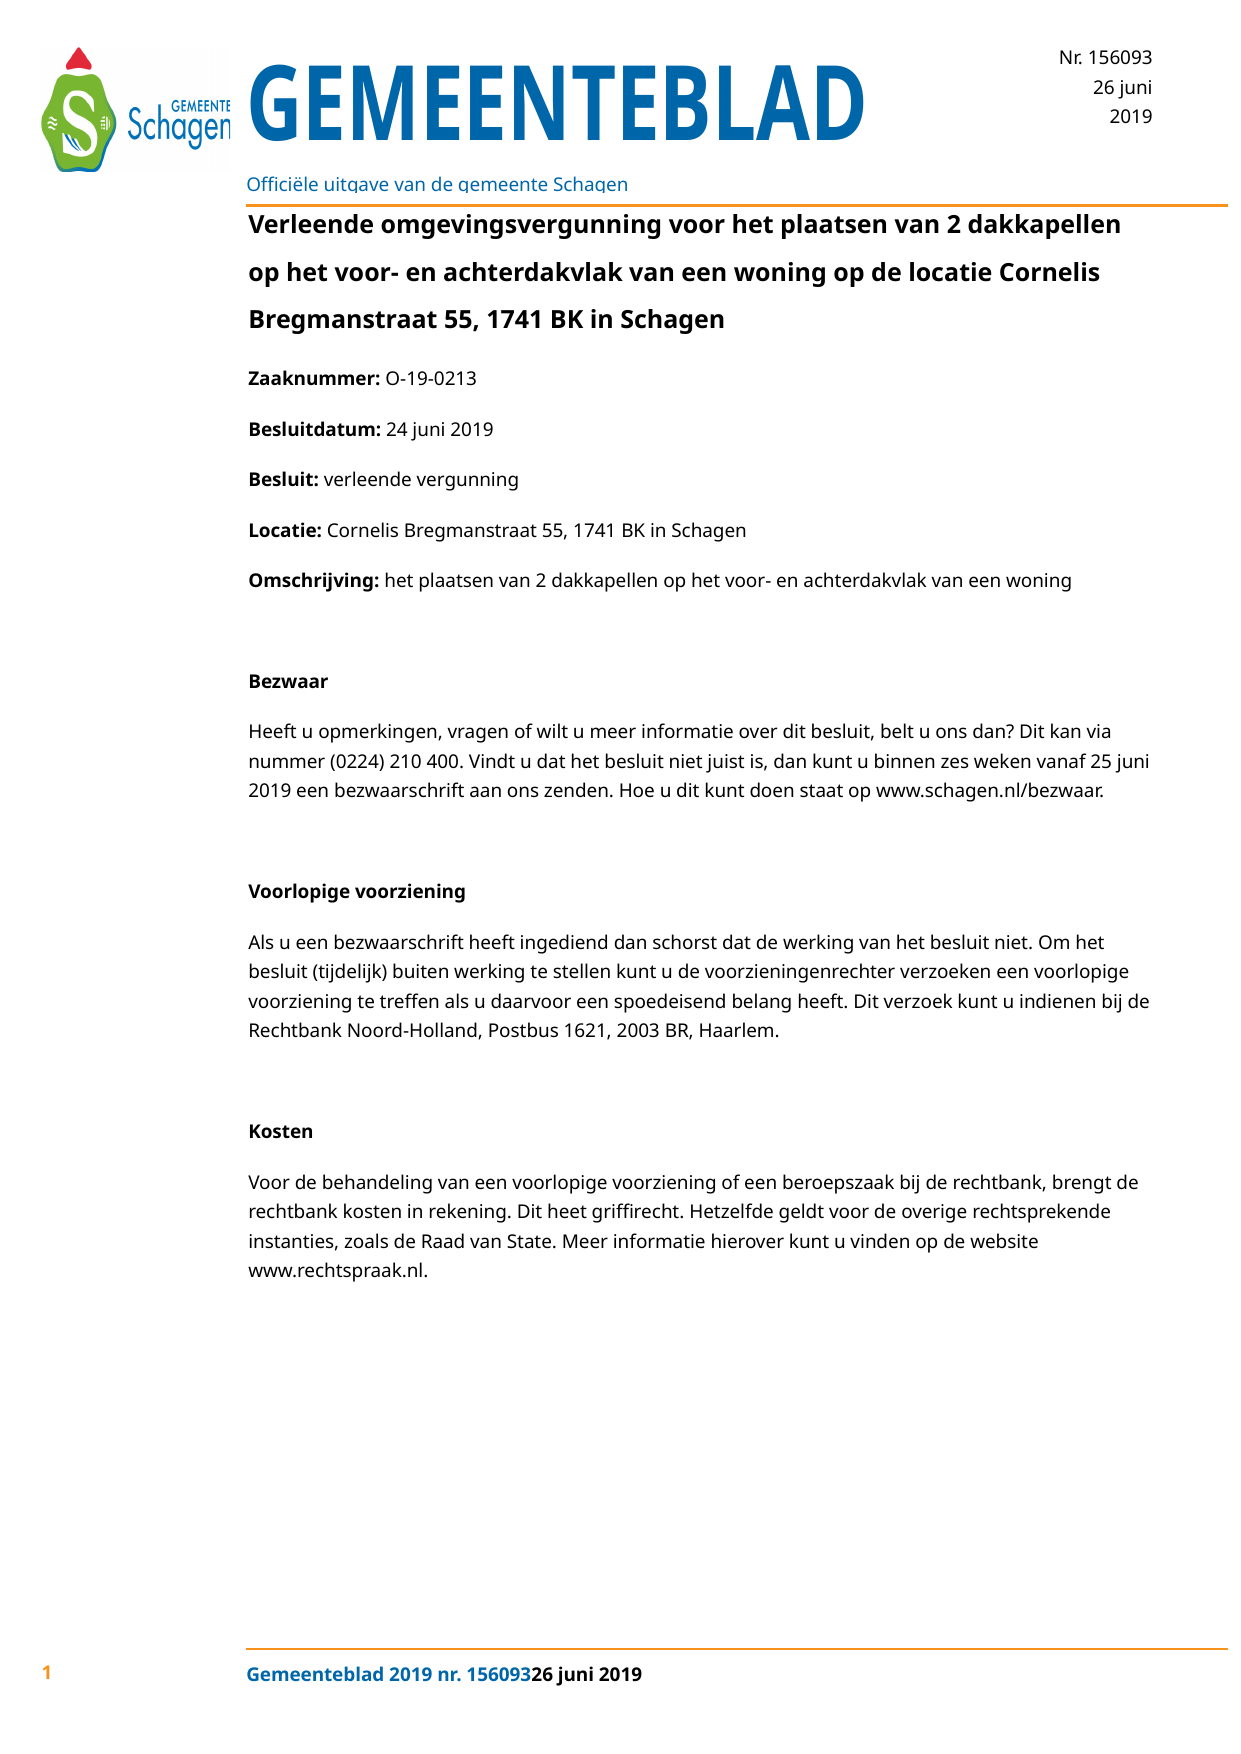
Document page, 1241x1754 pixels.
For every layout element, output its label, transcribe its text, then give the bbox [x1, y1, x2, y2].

text Voorlopige voorziening [248, 878, 1152, 904]
text Als u een bezwaarschrift heeft ingediend dan schorst dat de werking van het besluit niet. Om het besluit (tijdelijk) buiten werking te stellen kunt u de voorzieningenrechter verzoeken een voorlopige voorziening te treffen als u daarvoor een spoedeisend belang heeft. Dit verzoek kunt u indienen bij de Rechtbank Noord-Holland, Postbus 1621, 2003 BR, Haarlem. [248, 929, 1152, 1043]
text Omschrijving: het plaatsen van 2 dakkapellen op het voor- en achterdakvlak van een woning [248, 567, 1152, 593]
text Locatie: Cornelis Bregmanstraat 55, 1741 BK in Schagen [248, 517, 1152, 542]
text Heeft u opmerkingen, vragen of wilt u meer informatie over dit besluit, belt u ons dan? Dit kan via nummer (0224) 210 400. Vindt u dat het besluit niet juist is, dan kunt u binnen zes weken vanaf 25 juni 2019 een bezwaarschrift aan ons zenden. Hoe u dit kunt doen staat op www.schagen.nl/bezwaar. [248, 718, 1152, 803]
text Verleende omgevingsvergunning voor het plaatsen van 2 dakkapellen op het voor- en achterdakvlak van een woning op de locatie Cornelis Bregmanstraat 55, 1741 BK in Schagen [248, 207, 1152, 336]
text Zaaknummer: O-19-0213 [248, 366, 1152, 391]
picture [41, 47, 231, 172]
text Besluitdatum: 24 juni 2019 [248, 416, 1152, 442]
text Kosten [248, 1118, 1152, 1144]
text Bezwaar [248, 668, 1152, 694]
text Voor de behandeling van een voorlopige voorziening of een beroepszaak bij de rechtbank, brengt de rechtbank kosten in rekening. Dit heet griffirecht. Hetzelfde geldt voor de overige rechtsprekende instanties, zoals de Raad van State. Meer informatie hierover kunt u vinden op de website www.rechtspraak.nl. [248, 1169, 1152, 1283]
text Besluit: verleende vergunning [248, 466, 1152, 492]
